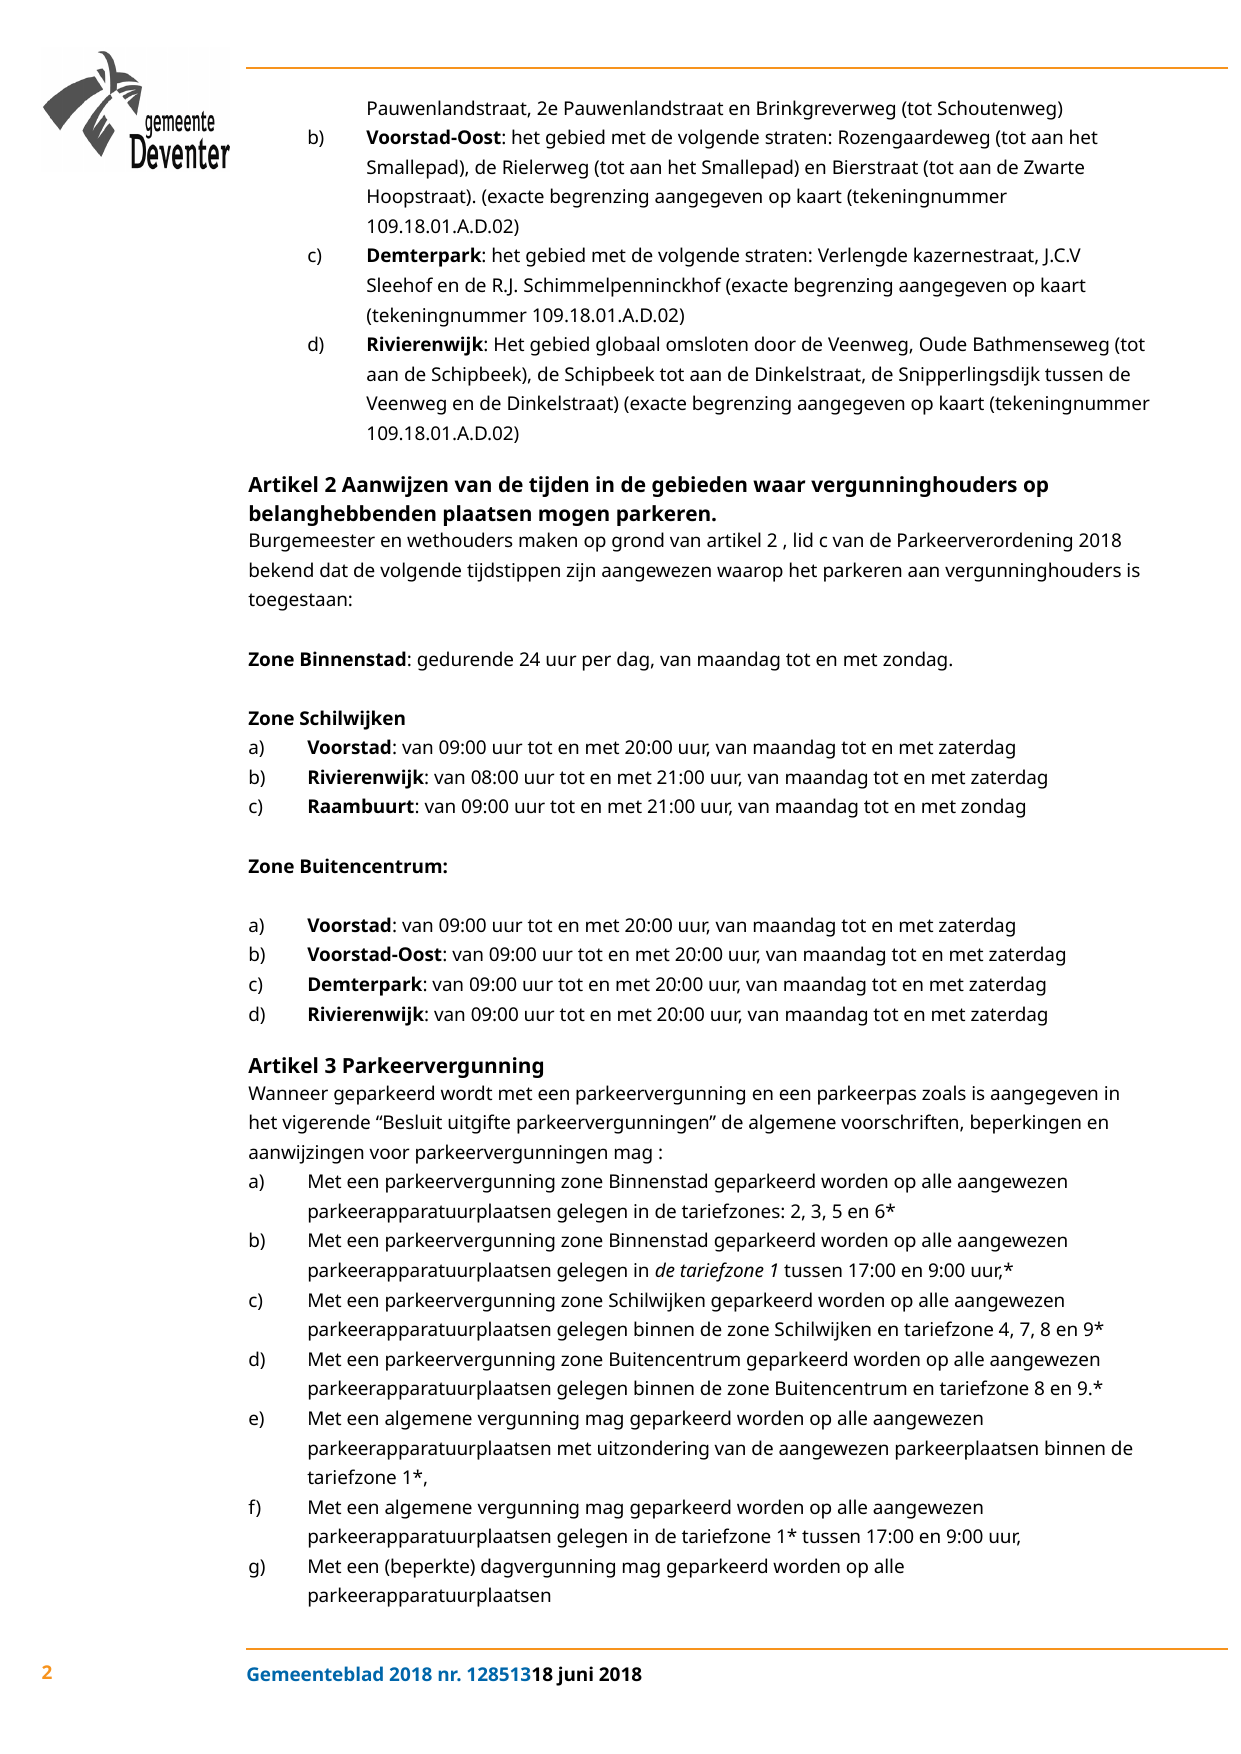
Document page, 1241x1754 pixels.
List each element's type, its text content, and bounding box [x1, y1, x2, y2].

list Met een parkeervergunning zone Binnenstad geparkeerd worden op alle aangewezen parkeerapparatuurplaatsen gelegen in de tariefzones: 2, 3, 5 en 6* [248, 1168, 1152, 1224]
list Rivierenwijk: Het gebied globaal omsloten door de Veenweg, Oude Bathmenseweg (tot aan de Schipbeek), de Schipbeek tot aan de Dinkelstraat, de Snipperlingsdijk tussen de Veenweg en de Dinkelstraat) (exacte begrenzing aangegeven op kaart (tekeningnummer 109.18.01.A.D.02) [307, 331, 1152, 446]
list Met een parkeervergunning zone Binnenstad geparkeerd worden op alle aangewezen parkeerapparatuurplaatsen gelegen in de tariefzone 1 tussen 17:00 en 9:00 uur,* [248, 1228, 1152, 1283]
list Voorstad-Oost: van 09:00 uur tot en met 20:00 uur, van maandag tot en met zaterdag [248, 942, 1152, 967]
text Artikel 2 Aanwijzen van de tijden in de gebieden waar vergunninghouders op belanghebbenden plaatsen mogen parkeren. [248, 471, 1152, 527]
picture [41, 47, 231, 172]
list Voorstad: van 09:00 uur tot en met 20:00 uur, van maandag tot en met zaterdag [248, 912, 1152, 938]
text Wanneer geparkeerd wordt met een parkeervergunning en een parkeerpas zoals is aangegeven in het vigerende “Besluit uitgifte parkeervergunningen” de algemene voorschriften, beperkingen en aanwijzingen voor parkeervergunningen mag : [248, 1080, 1152, 1164]
list Rivierenwijk: van 08:00 uur tot en met 21:00 uur, van maandag tot en met zaterdag [248, 764, 1152, 790]
text Zone Binnenstad: gedurende 24 uur per dag, van maandag tot en met zondag. [248, 646, 1152, 672]
list Met een algemene vergunning mag geparkeerd worden op alle aangewezen parkeerapparatuurplaatsen met uitzondering van de aangewezen parkeerplaatsen binnen de tariefzone 1*, [248, 1405, 1152, 1490]
list Met een (beperkte) dagvergunning mag geparkeerd worden op alle parkeerapparatuurplaatsen [248, 1553, 1152, 1608]
list Voorstad-Oost: het gebied met de volgende straten: Rozengaardeweg (tot aan het Smallepad), de Rielerweg (tot aan het Smallepad) en Bierstraat (tot aan de Zwarte Hoopstraat). (exacte begrenzing aangegeven op kaart (tekeningnummer 109.18.01.A.D.02) [307, 124, 1152, 239]
text Zone Schilwijken [248, 705, 1152, 731]
list Met een parkeervergunning zone Schilwijken geparkeerd worden op alle aangewezen parkeerapparatuurplaatsen gelegen binnen de zone Schilwijken en tariefzone 4, 7, 8 en 9* [248, 1287, 1152, 1342]
list Met een algemene vergunning mag geparkeerd worden op alle aangewezen parkeerapparatuurplaatsen gelegen in de tariefzone 1* tussen 17:00 en 9:00 uur, [248, 1494, 1152, 1549]
list Demterpark: van 09:00 uur tot en met 20:00 uur, van maandag tot en met zaterdag [248, 971, 1152, 997]
list Rivierenwijk: van 09:00 uur tot en met 20:00 uur, van maandag tot en met zaterdag [248, 1001, 1152, 1027]
list Met een parkeervergunning zone Buitencentrum geparkeerd worden op alle aangewezen parkeerapparatuurplaatsen gelegen binnen de zone Buitencentrum en tariefzone 8 en 9.* [248, 1346, 1152, 1401]
list Voorstad: van 09:00 uur tot en met 20:00 uur, van maandag tot en met zaterdag [248, 734, 1152, 760]
text Artikel 3 Parkeervergunning [248, 1051, 1152, 1080]
list Pauwenlandstraat, 2e Pauwenlandstraat en Brinkgreverweg (tot Schoutenweg) [307, 95, 1152, 121]
list Demterpark: het gebied met de volgende straten: Verlengde kazernestraat, J.C.V Sleehof en de R.J. Schimmelpenninckhof (exacte begrenzing aangegeven op kaart (tekeningnummer 109.18.01.A.D.02) [307, 243, 1152, 328]
list Raambuurt: van 09:00 uur tot en met 21:00 uur, van maandag tot en met zondag [248, 794, 1152, 819]
text Zone Buitencentrum: [248, 853, 1152, 879]
text Burgemeester en wethouders maken op grond van artikel 2 , lid c van de Parkeerverordening 2018 bekend dat de volgende tijdstippen zijn aangewezen waarop het parkeren aan vergunninghouders is toegestaan: [248, 527, 1152, 612]
